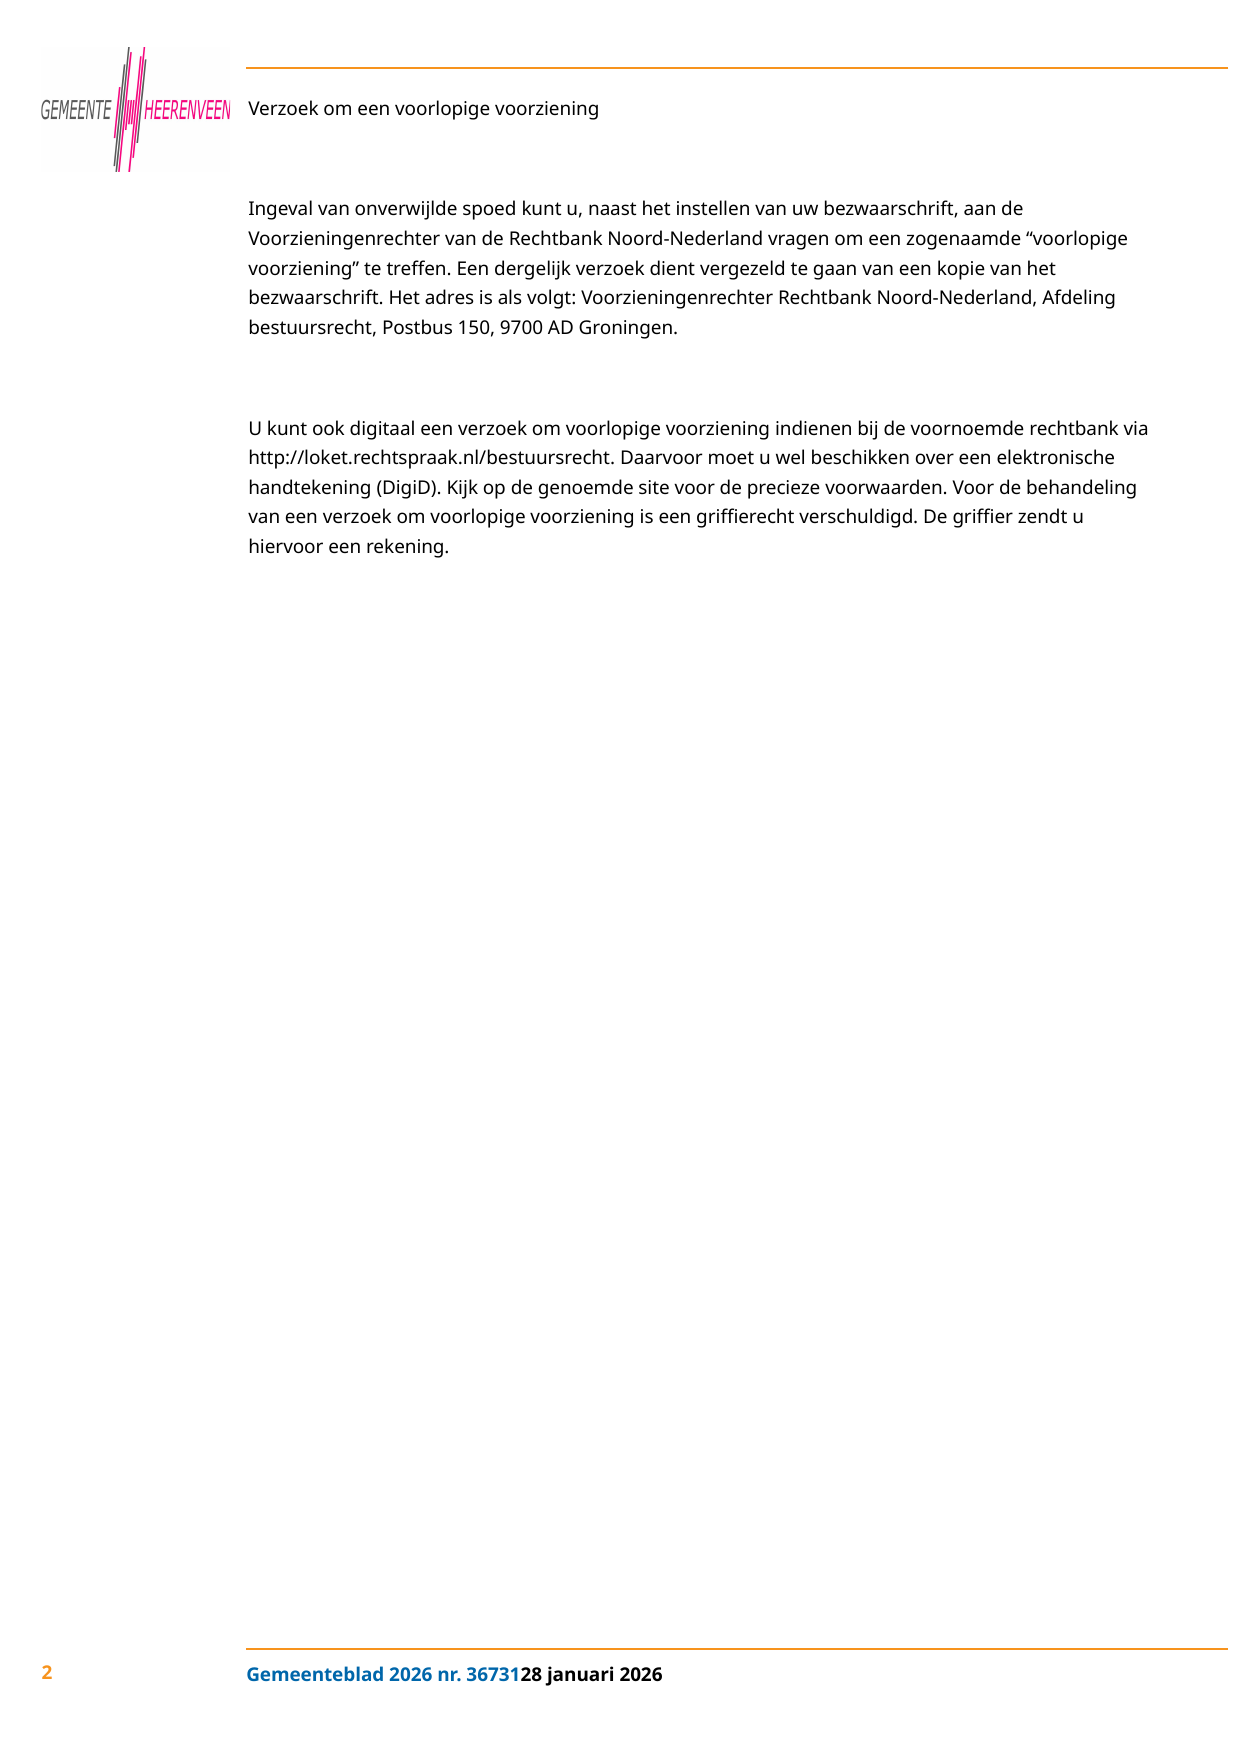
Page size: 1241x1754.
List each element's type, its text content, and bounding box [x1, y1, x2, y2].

picture [41, 47, 231, 172]
text Ingeval van onverwijlde spoed kunt u, naast het instellen van uw bezwaarschrift, aan de Voorzieningenrechter van de Rechtbank Noord-Nederland vragen om een zogenaamde “voorlopige voorziening” te treffen. Een dergelijk verzoek dient vergezeld te gaan van een kopie van het bezwaarschrift. Het adres is als volgt: Voorzieningenrechter Rechtbank Noord-Nederland, Afdeling bestuursrecht, Postbus 150, 9700 AD Groningen. [248, 196, 1152, 340]
text Verzoek om een voorlopige voorziening [248, 95, 1152, 121]
text U kunt ook digitaal een verzoek om voorlopige voorziening indienen bij de voornoemde rechtbank via http://loket.rechtspraak.nl/bestuursrecht. Daarvoor moet u wel beschikken over een elektronische handtekening (DigiD). Kijk op de genoemde site voor de precieze voorwaarden. Voor de behandeling van een verzoek om voorlopige voorziening is een griffierecht verschuldigd. De griffier zendt u hiervoor een rekening. [248, 415, 1152, 559]
